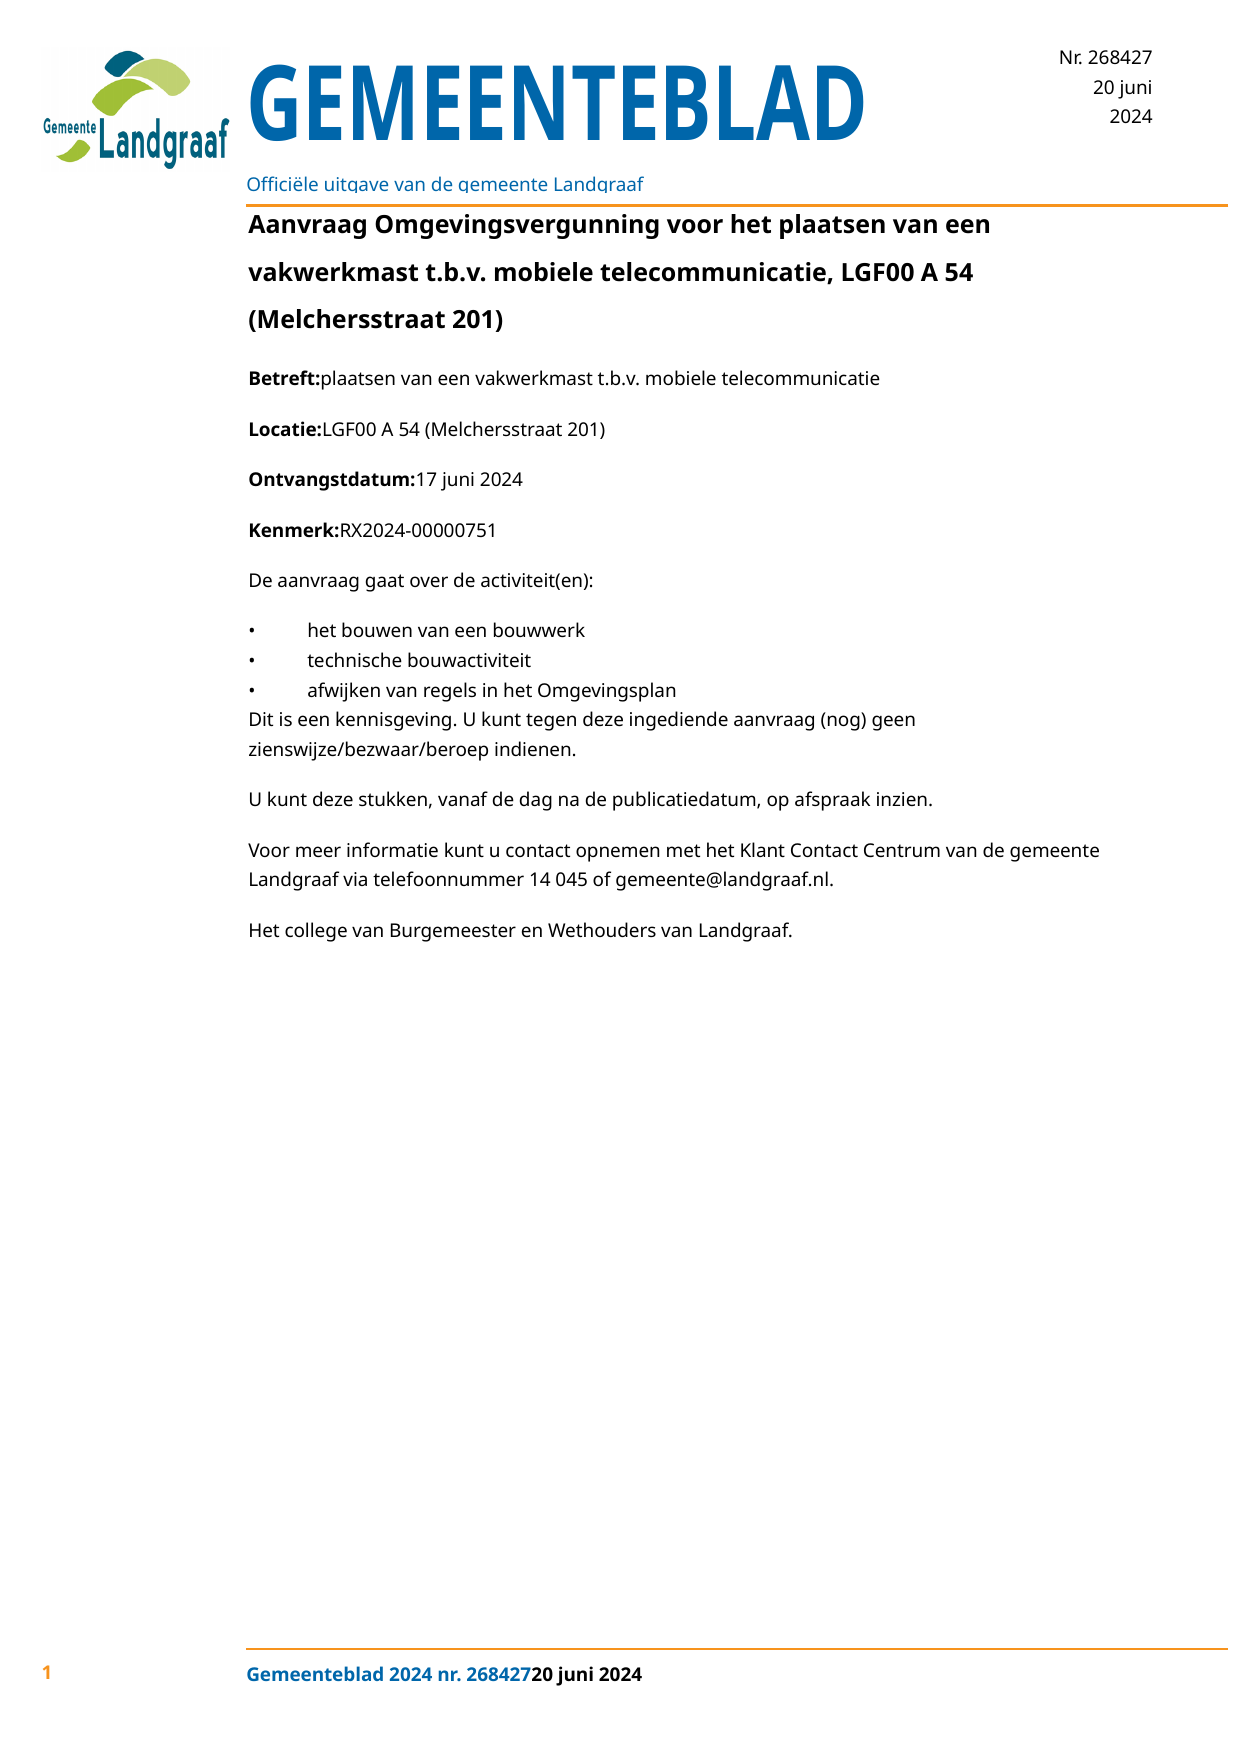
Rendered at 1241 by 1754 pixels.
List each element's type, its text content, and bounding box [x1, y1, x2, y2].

text Voor meer informatie kunt u contact opnemen met het Klant Contact Centrum van de gemeente Landgraaf via telefoonnummer 14 045 of gemeente@landgraaf.nl. [248, 837, 1152, 892]
text Dit is een kennisgeving. U kunt tegen deze ingediende aanvraag (nog) geen zienswijze/bezwaar/beroep indienen. [248, 706, 1152, 762]
list afwijken van regels in het Omgevingsplan [248, 677, 1152, 702]
text De aanvraag gaat over de activiteit(en): [248, 567, 1152, 593]
list technische bouwactiviteit [248, 647, 1152, 673]
text Betreft:plaatsen van een vakwerkmast t.b.v. mobiele telecommunicatie [248, 366, 1152, 391]
text U kunt deze stukken, vanaf de dag na de publicatiedatum, op afspraak inzien. [248, 786, 1152, 812]
text Aanvraag Omgevingsvergunning voor het plaatsen van een vakwerkmast t.b.v. mobiele telecommunicatie, LGF00 A 54 (Melchersstraat 201) [248, 207, 1152, 336]
text Het college van Burgemeester en Wethouders van Landgraaf. [248, 917, 1152, 942]
text Ontvangstdatum:17 juni 2024 [248, 466, 1152, 492]
text Kenmerk:RX2024-00000751 [248, 517, 1152, 542]
picture [41, 47, 231, 172]
text Locatie:LGF00 A 54 (Melchersstraat 201) [248, 416, 1152, 442]
list het bouwen van een bouwwerk [248, 618, 1152, 643]
